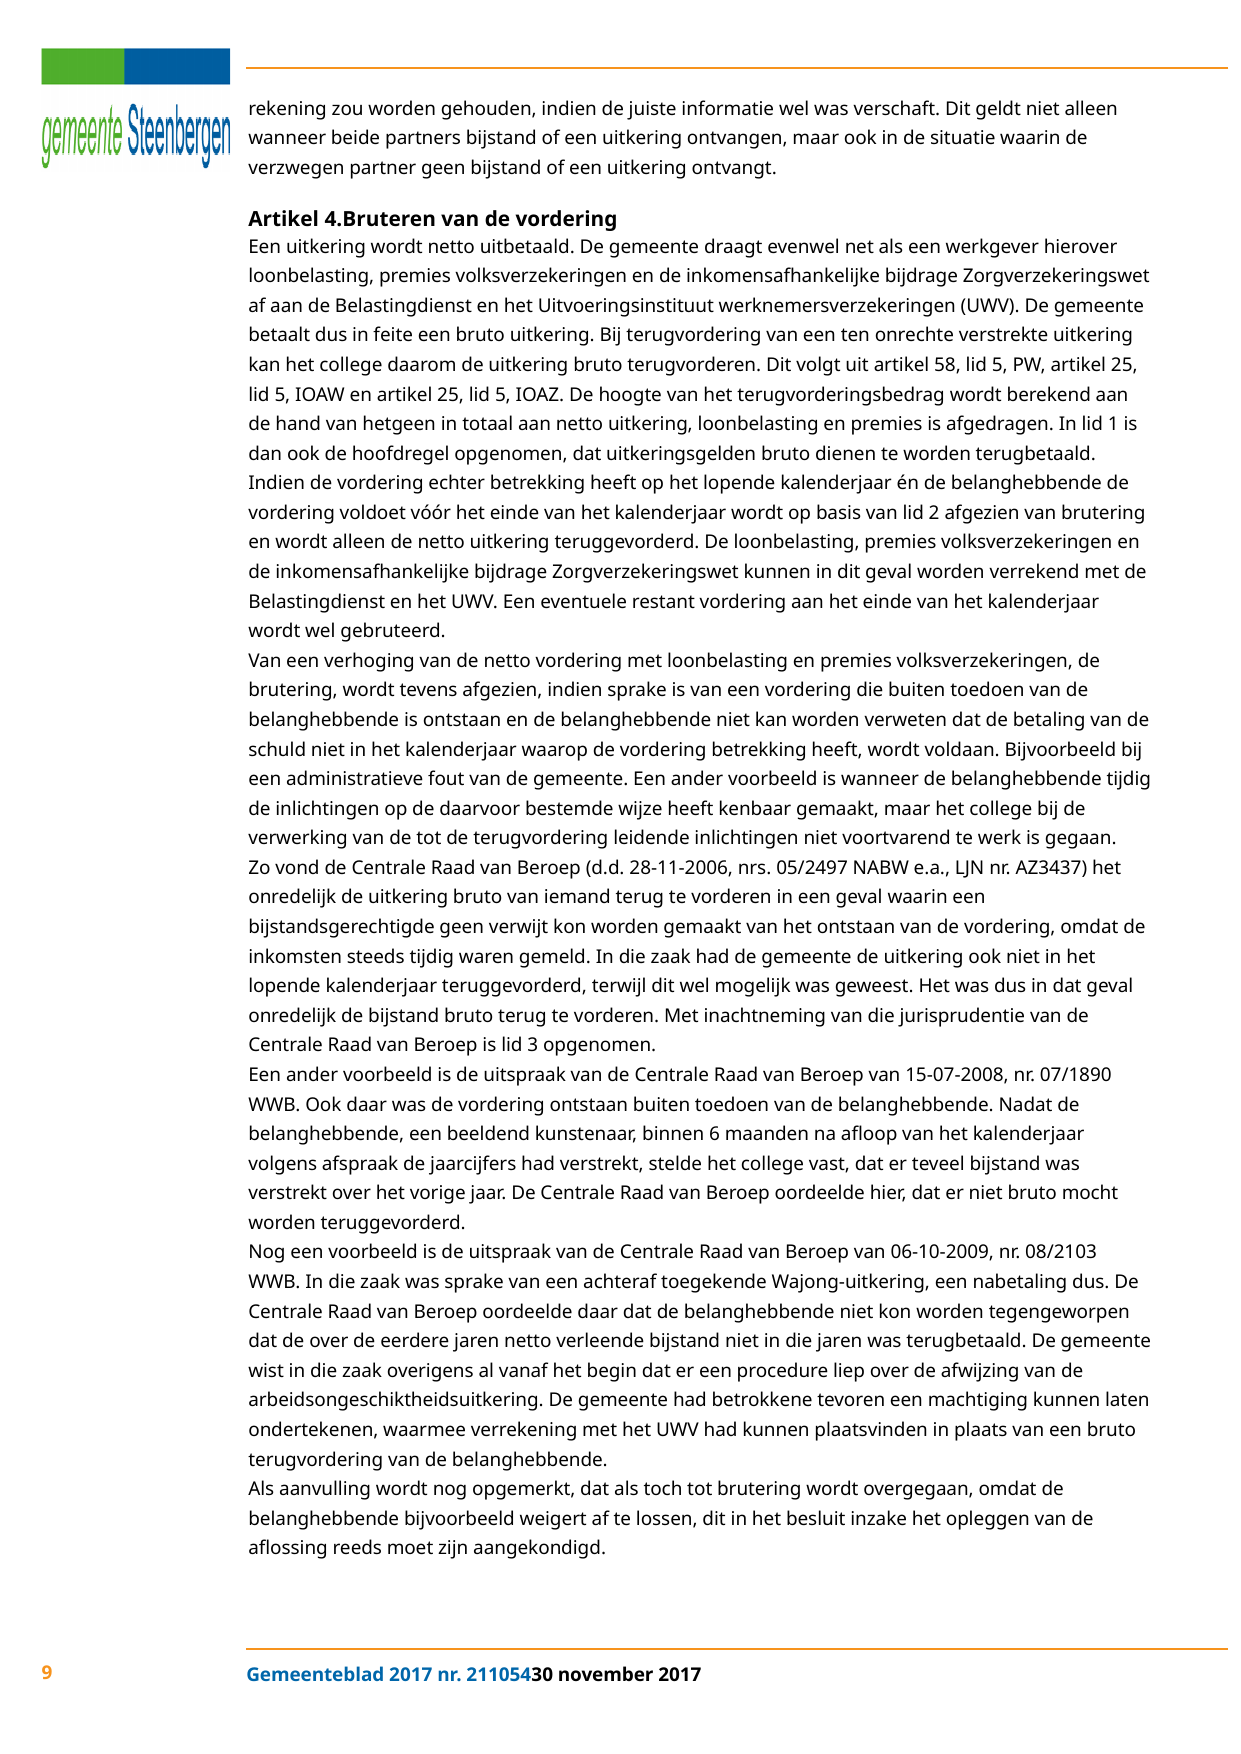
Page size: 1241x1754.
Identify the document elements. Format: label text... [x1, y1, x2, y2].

text Zo vond de Centrale Raad van Beroep (d.d. 28-11-2006, nrs. 05/2497 NABW e.a., LJN nr. AZ3437) het onredelijk de uitkering bruto van iemand terug te vorderen in een geval waarin een bijstandsgerechtigde geen verwijt kon worden gemaakt van het ontstaan van de vordering, omdat de inkomsten steeds tijdig waren gemeld. In die zaak had de gemeente de uitkering ook niet in het lopende kalenderjaar teruggevorderd, terwijl dit wel mogelijk was geweest. Het was dus in dat geval onredelijk de bijstand bruto terug te vorderen. Met inachtneming van die jurisprudentie van de Centrale Raad van Beroep is lid 3 opgenomen. [248, 854, 1152, 1057]
picture [41, 47, 231, 172]
text Een uitkering wordt netto uitbetaald. De gemeente draagt evenwel net als een werkgever hierover loonbelasting, premies volksverzekeringen en de inkomensafhankelijke bijdrage Zorgverzekeringswet af aan de Belastingdienst en het Uitvoeringsinstituut werknemersverzekeringen (UWV). De gemeente betaalt dus in feite een bruto uitkering. Bij terugvordering van een ten onrechte verstrekte uitkering kan het college daarom de uitkering bruto terugvorderen. Dit volgt uit artikel 58, lid 5, PW, artikel 25, lid 5, IOAW en artikel 25, lid 5, IOAZ. De hoogte van het terugvorderingsbedrag wordt berekend aan de hand van hetgeen in totaal aan netto uitkering, loonbelasting en premies is afgedragen. In lid 1 is dan ook de hoofdregel opgenomen, dat uitkeringsgelden bruto dienen te worden terugbetaald. [248, 233, 1152, 466]
text rekening zou worden gehouden, indien de juiste informatie wel was verschaft. Dit geldt niet alleen wanneer beide partners bijstand of een uitkering ontvangen, maar ook in de situatie waarin de verzwegen partner geen bijstand of een uitkering ontvangt. [248, 95, 1152, 180]
text Nog een voorbeeld is de uitspraak van de Centrale Raad van Beroep van 06-10-2009, nr. 08/2103 WWB. In die zaak was sprake van een achteraf toegekende Wajong-uitkering, een nabetaling dus. De Centrale Raad van Beroep oordeelde daar dat de belanghebbende niet kon worden tegengeworpen dat de over de eerdere jaren netto verleende bijstand niet in die jaren was terugbetaald. De gemeente wist in die zaak overigens al vanaf het begin dat er een procedure liep over de afwijzing van de arbeidsongeschiktheidsuitkering. De gemeente had betrokkene tevoren een machtiging kunnen laten ondertekenen, waarmee verrekening met het UWV had kunnen plaatsvinden in plaats van een bruto terugvordering van de belanghebbende. [248, 1239, 1152, 1471]
text Als aanvulling wordt nog opgemerkt, dat als toch tot brutering wordt overgegaan, omdat de belanghebbende bijvoorbeeld weigert af te lossen, dit in het besluit inzake het opleggen van de aflossing reeds moet zijn aangekondigd. [248, 1475, 1152, 1560]
text Indien de vordering echter betrekking heeft op het lopende kalenderjaar én de belanghebbende de vordering voldoet vóór het einde van het kalenderjaar wordt op basis van lid 2 afgezien van brutering en wordt alleen de netto uitkering teruggevorderd. De loonbelasting, premies volksverzekeringen en de inkomensafhankelijke bijdrage Zorgverzekeringswet kunnen in dit geval worden verrekend met de Belastingdienst en het UWV. Een eventuele restant vordering aan het einde van het kalenderjaar wordt wel gebruteerd. [248, 469, 1152, 643]
text Een ander voorbeeld is de uitspraak van de Centrale Raad van Beroep van 15-07-2008, nr. 07/1890 WWB. Ook daar was de vordering ontstaan buiten toedoen van de belanghebbende. Nadat de belanghebbende, een beeldend kunstenaar, binnen 6 maanden na afloop van het kalenderjaar volgens afspraak de jaarcijfers had verstrekt, stelde het college vast, dat er teveel bijstand was verstrekt over het vorige jaar. De Centrale Raad van Beroep oordeelde hier, dat er niet bruto mocht worden teruggevorderd. [248, 1061, 1152, 1235]
text Van een verhoging van de netto vordering met loonbelasting en premies volksverzekeringen, de brutering, wordt tevens afgezien, indien sprake is van een vordering die buiten toedoen van de belanghebbende is ontstaan en de belanghebbende niet kan worden verweten dat de betaling van de schuld niet in het kalenderjaar waarop de vordering betrekking heeft, wordt voldaan. Bijvoorbeeld bij een administratieve fout van de gemeente. Een ander voorbeeld is wanneer de belanghebbende tijdig de inlichtingen op de daarvoor bestemde wijze heeft kenbaar gemaakt, maar het college bij de verwerking van de tot de terugvordering leidende inlichtingen niet voortvarend te werk is gegaan. [248, 647, 1152, 850]
text Artikel 4.Bruteren van de vordering [248, 204, 1152, 233]
